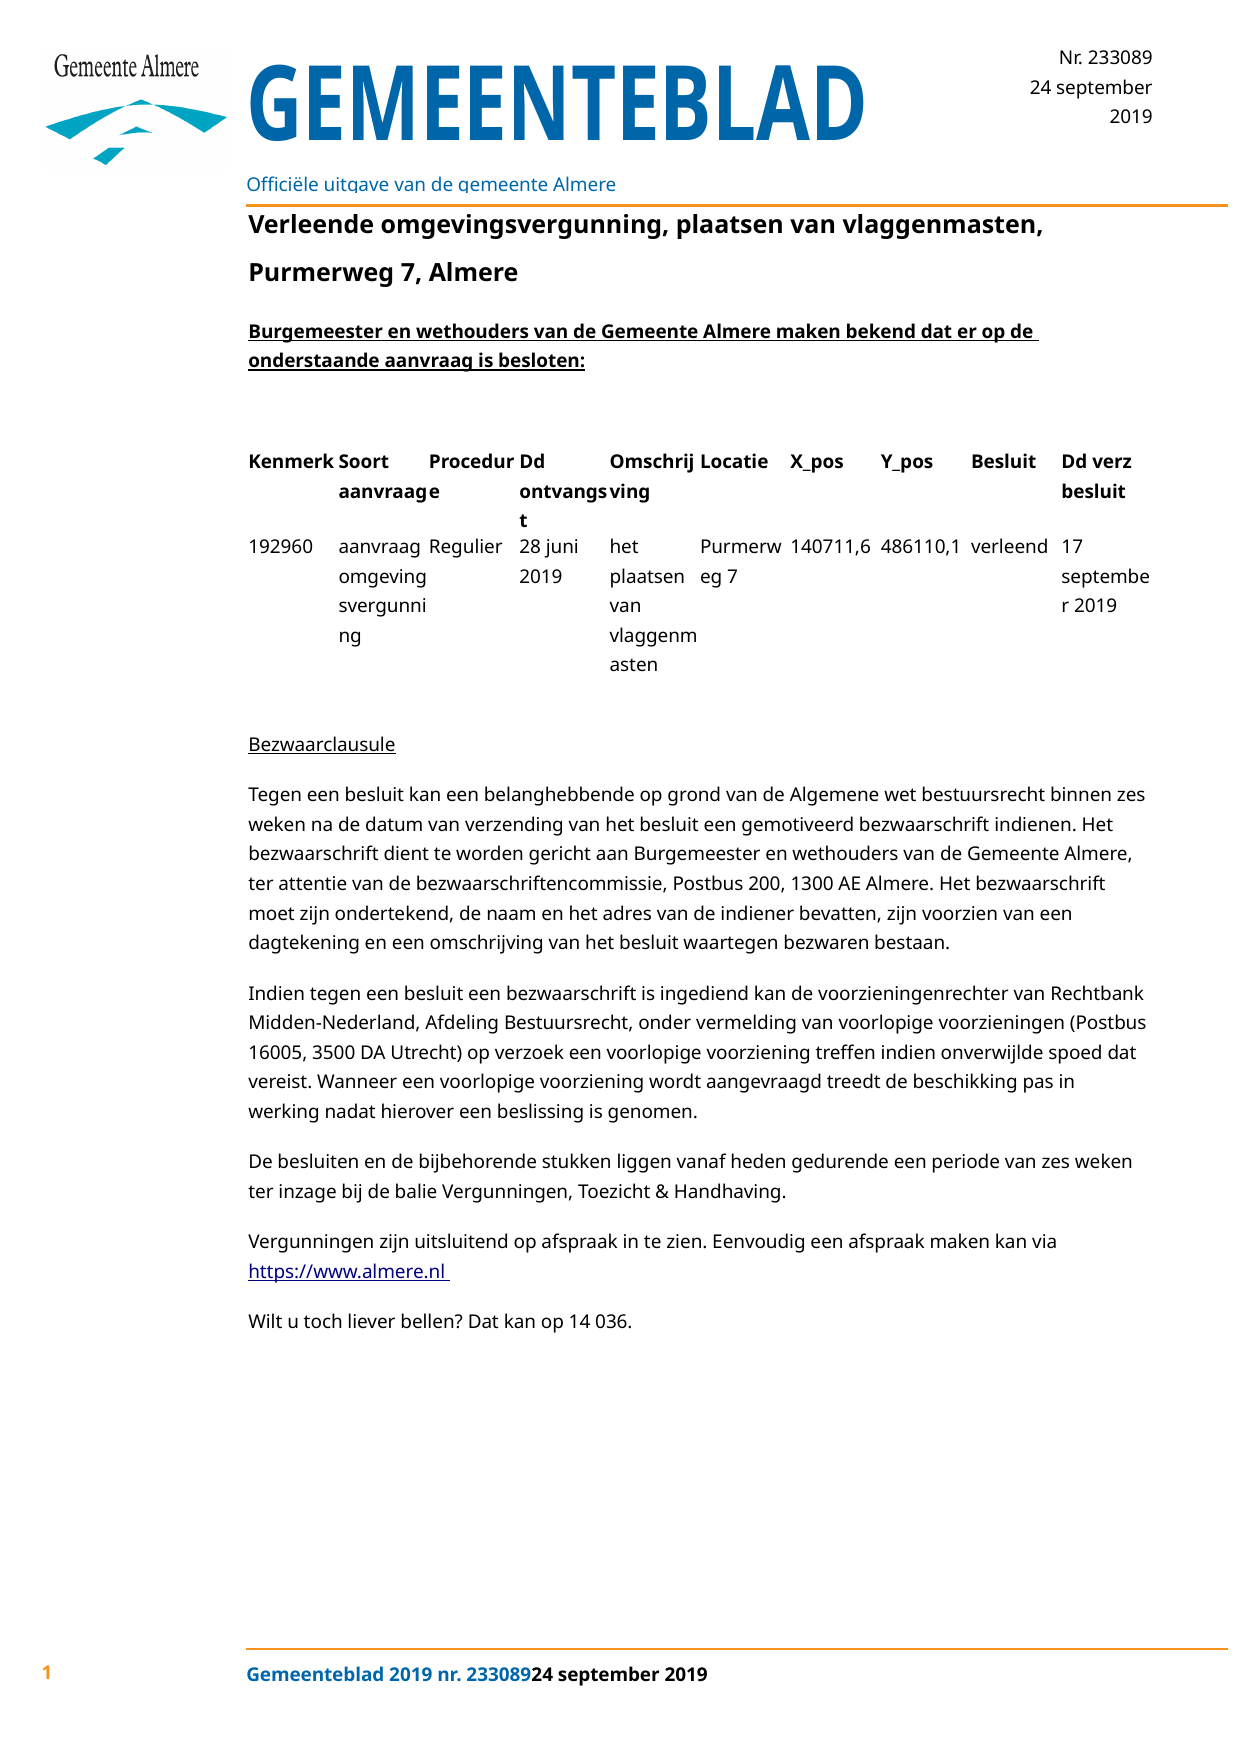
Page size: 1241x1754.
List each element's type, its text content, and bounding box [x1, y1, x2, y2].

table_header Omschrijving [609, 449, 700, 533]
table_header Soort aanvraag [338, 449, 429, 533]
picture [41, 47, 231, 172]
text Verleende omgevingsvergunning, plaatsen van vlaggenmasten, Purmerweg 7, Almere [248, 207, 1152, 288]
text Indien tegen een besluit een bezwaarschrift is ingediend kan de voorzieningenrechter van Rechtbank Midden-Nederland, Afdeling Bestuursrecht, onder vermelding van voorlopige voorzieningen (Postbus 16005, 3500 DA Utrecht) op verzoek een voorlopige voorziening treffen indien onverwijlde spoed dat vereist. Wanneer een voorlopige voorziening wordt aangevraagd treedt de beschikking pas in werking nadat hierover een beslissing is genomen. [248, 980, 1152, 1124]
table_cell 17 september 2019 [1061, 533, 1152, 677]
table_cell aanvraag omgevingsvergunning [338, 533, 429, 677]
table_cell 192960 [248, 533, 338, 677]
table_header Y_pos [881, 449, 971, 533]
table_cell het plaatsen van vlaggenmasten [609, 533, 700, 677]
table_header Kenmerk [248, 449, 338, 533]
text Bezwaarclausule [248, 731, 1152, 757]
text Wilt u toch liever bellen? Dat kan op 14 036. [248, 1308, 1152, 1334]
table_header Dd ontvangst [519, 449, 609, 533]
text Vergunningen zijn uitsluitend op afspraak in te zien. Eenvoudig een afspraak maken kan via https://www.almere.nl [248, 1228, 1152, 1284]
table_header X_pos [790, 449, 881, 533]
table_header Besluit [971, 449, 1061, 533]
table_cell Regulier [429, 533, 519, 677]
table_cell 28 juni 2019 [519, 533, 609, 677]
text De besluiten en de bijbehorende stukken liggen vanaf heden gedurende een periode van zes weken ter inzage bij de balie Vergunningen, Toezicht & Handhaving. [248, 1148, 1152, 1204]
table_cell Purmerweg 7 [700, 533, 790, 677]
text Burgemeester en wethouders van de Gemeente Almere maken bekend dat er op de onderstaande aanvraag is besloten: [248, 318, 1152, 373]
text Tegen een besluit kan een belanghebbende op grond van de Algemene wet bestuursrecht binnen zes weken na de datum van verzending van het besluit een gemotiveerd bezwaarschrift indienen. Het bezwaarschrift dient te worden gericht aan Burgemeester en wethouders van de Gemeente Almere, ter attentie van de bezwaarschriftencommissie, Postbus 200, 1300 AE Almere. Het bezwaarschrift moet zijn ondertekend, de naam en het adres van de indiener bevatten, zijn voorzien van een dagtekening en een omschrijving van het besluit waartegen bezwaren bestaan. [248, 781, 1152, 955]
table_cell verleend [971, 533, 1061, 677]
table_cell 486110,1 [881, 533, 971, 677]
table_header Procedure [429, 449, 519, 533]
table_header Dd verz besluit [1061, 449, 1152, 533]
table_cell 140711,6 [790, 533, 881, 677]
table_header Locatie [700, 449, 790, 533]
